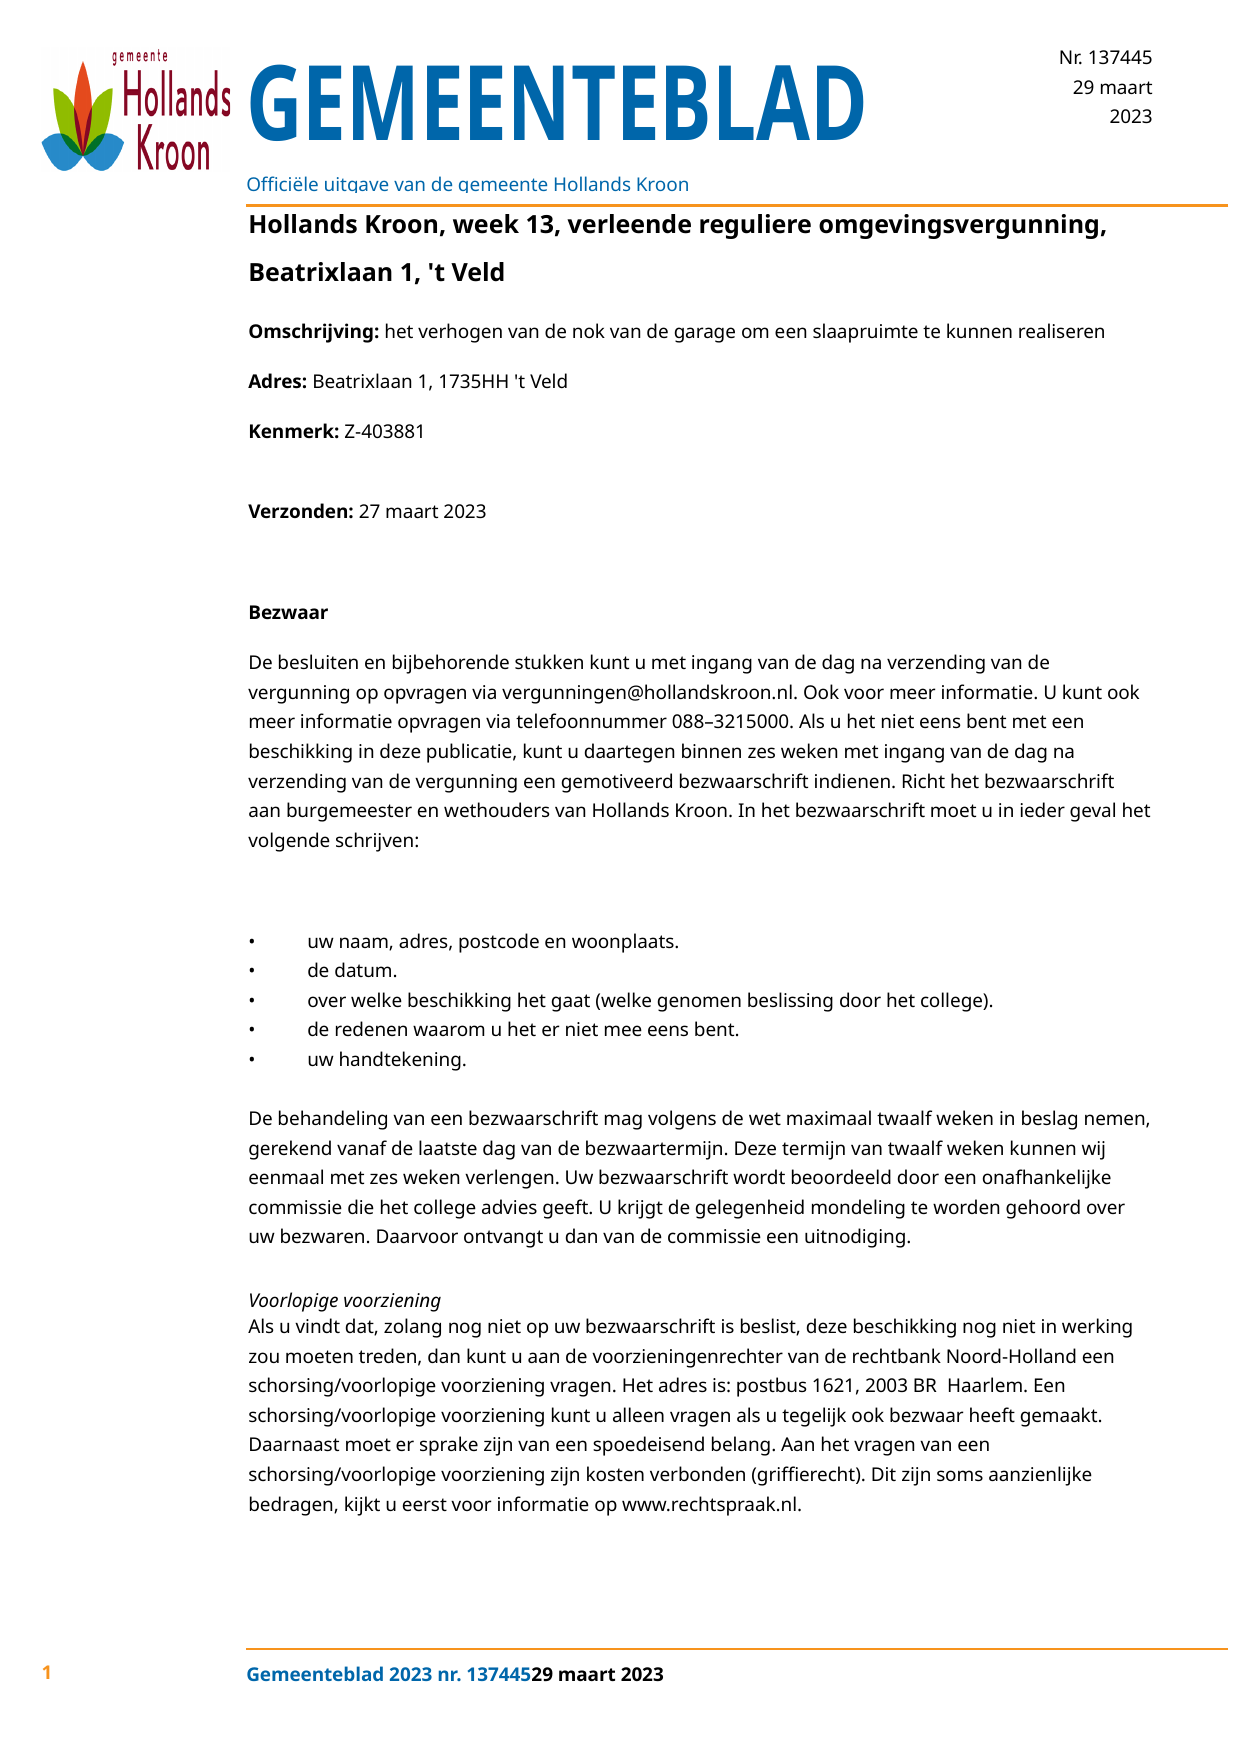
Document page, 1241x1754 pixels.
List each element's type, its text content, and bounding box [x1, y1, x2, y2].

text De besluiten en bijbehorende stukken kunt u met ingang van de dag na verzending van de vergunning op opvragen via vergunningen@hollandskroon.nl. Ook voor meer informatie. U kunt ook meer informatie opvragen via telefoonnummer 088–3215000. Als u het niet eens bent met een beschikking in deze publicatie, kunt u daartegen binnen zes weken met ingang van de dag na verzending van de vergunning een gemotiveerd bezwaarschrift indienen. Richt het bezwaarschrift aan burgemeester en wethouders van Hollands Kroon. In het bezwaarschrift moet u in ieder geval het volgende schrijven: [248, 649, 1152, 853]
text Hollands Kroon, week 13, verleende reguliere omgevingsvergunning, Beatrixlaan 1, 't Veld [248, 207, 1152, 288]
table_header [700, 469, 1152, 495]
list uw naam, adres, postcode en woonplaats. [248, 928, 1152, 953]
text Kenmerk: Z-403881 [248, 419, 1152, 444]
list uw handtekening. [248, 1046, 1152, 1072]
text Bezwaar [248, 599, 1152, 625]
table_header [248, 469, 700, 495]
list de redenen waarom u het er niet mee eens bent. [248, 1017, 1152, 1042]
text Verzonden: 27 maart 2023 [248, 498, 1152, 524]
text Voorlopige voorziening [248, 1288, 1152, 1313]
list de datum. [248, 957, 1152, 983]
text De behandeling van een bezwaarschrift mag volgens de wet maximaal twaalf weken in beslag nemen, gerekend vanaf de laatste dag van de bezwaartermijn. Deze termijn van twaalf weken kunnen wij eenmaal met zes weken verlengen. Uw bezwaarschrift wordt beoordeeld door een onafhankelijke commissie die het college advies geeft. U krijgt de gelegenheid mondeling te worden gehoord over uw bezwaren. Daarvoor ontvangt u dan van de commissie een uitnodiging. [248, 1105, 1152, 1249]
picture [41, 47, 231, 172]
list over welke beschikking het gaat (welke genomen beslissing door het college). [248, 987, 1152, 1013]
text Als u vindt dat, zolang nog niet op uw bezwaarschrift is beslist, deze beschikking nog niet in werking zou moeten treden, dan kunt u aan de voorzieningenrechter van de rechtbank Noord-Holland een schorsing/voorlopige voorziening vragen. Het adres is: postbus 1621, 2003 BR Haarlem. Een schorsing/voorlopige voorziening kunt u alleen vragen als u tegelijk ook bezwaar heeft gemaakt. Daarnaast moet er sprake zijn van een spoedeisend belang. Aan het vragen van een schorsing/voorlopige voorziening zijn kosten verbonden (griffierecht). Dit zijn soms aanzienlijke bedragen, kijkt u eerst voor informatie op www.rechtspraak.nl. [248, 1313, 1152, 1517]
text Omschrijving: het verhogen van de nok van de garage om een slaapruimte te kunnen realiseren [248, 318, 1152, 344]
text Adres: Beatrixlaan 1, 1735HH 't Veld [248, 368, 1152, 394]
